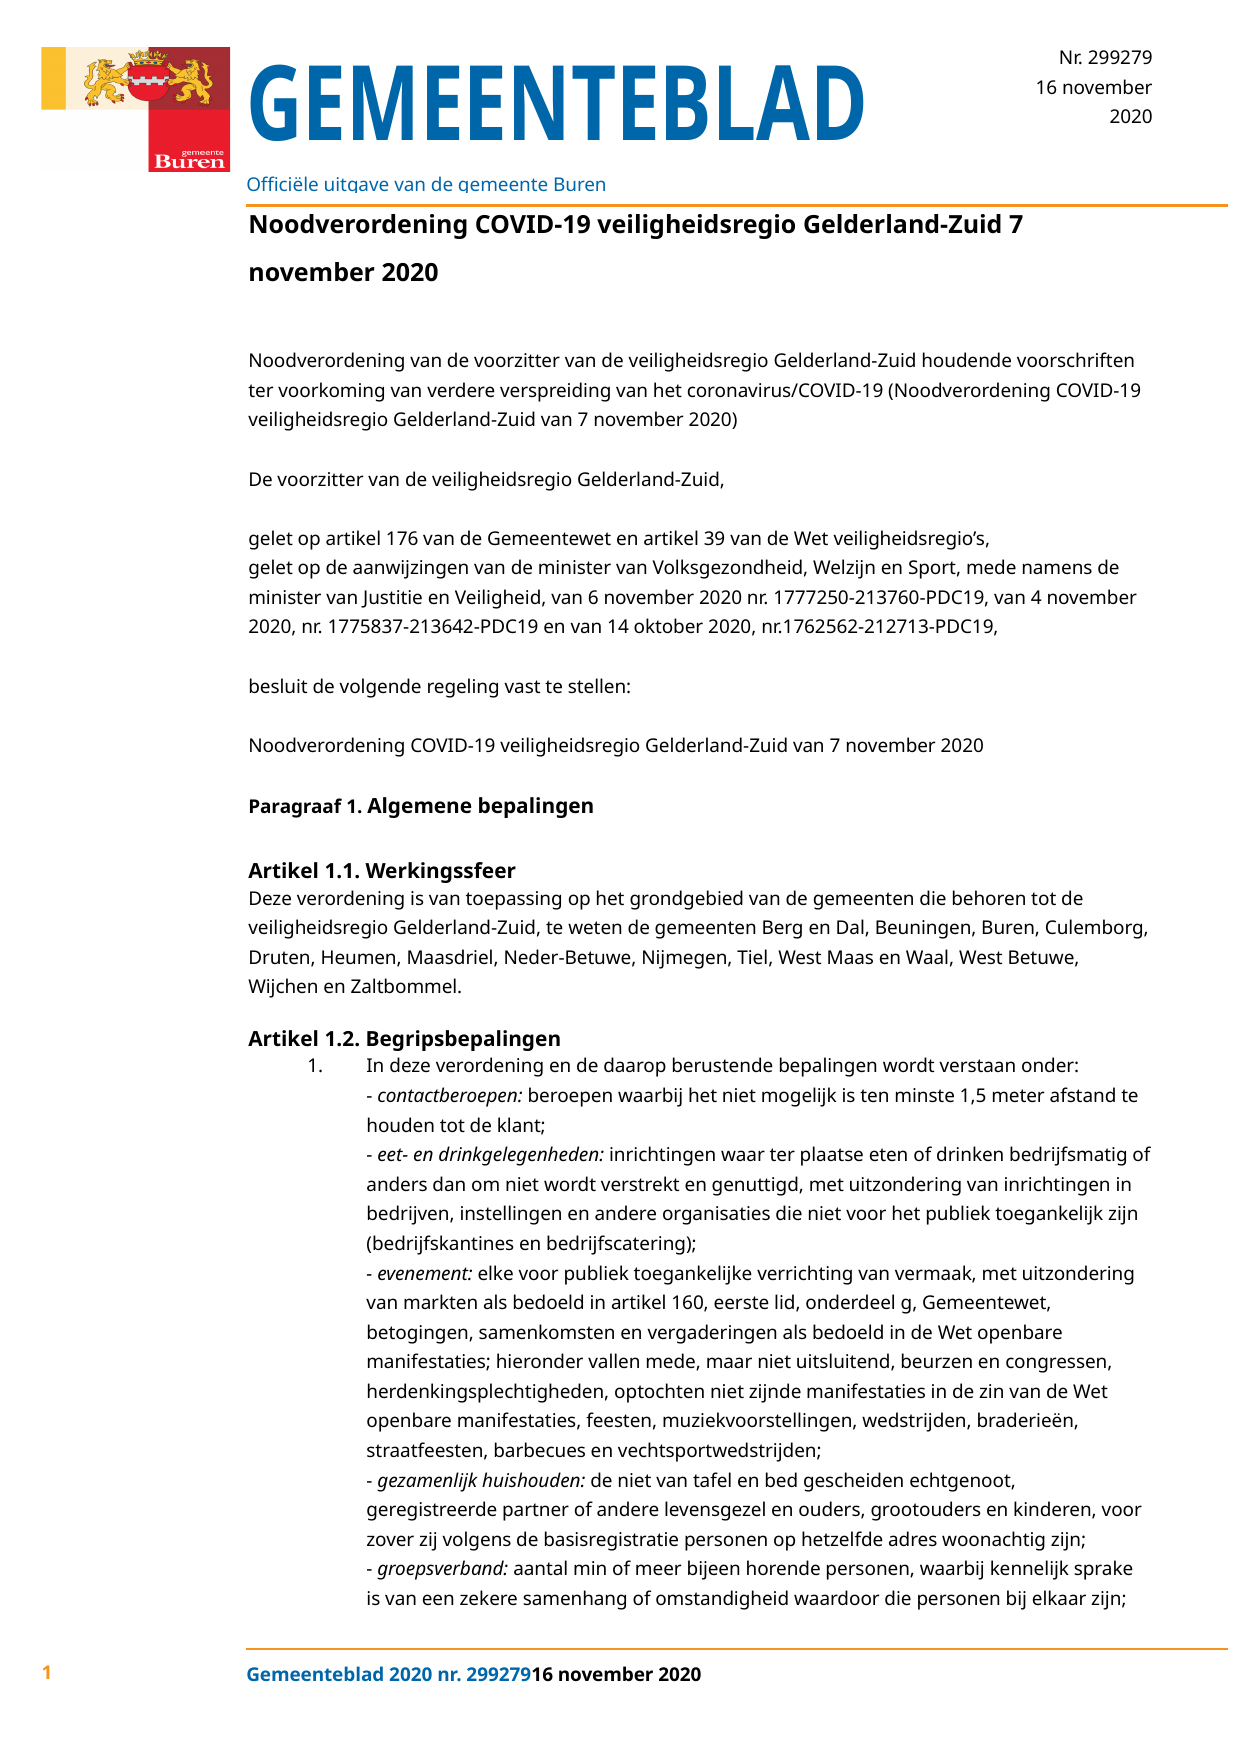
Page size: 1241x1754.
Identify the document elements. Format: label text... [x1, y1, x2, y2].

text besluit de volgende regeling vast te stellen: [248, 673, 1152, 699]
text Artikel 1.1. Werkingssfeer [248, 857, 1152, 885]
text gelet op de aanwijzingen van de minister van Volksgezondheid, Welzijn en Sport, mede namens de minister van Justitie en Veiligheid, van 6 november 2020 nr. 1777250-213760-PDC19, van 4 november 2020, nr. 1775837-213642-PDC19 en van 14 oktober 2020, nr.1762562-212713-PDC19, [248, 554, 1152, 639]
text gelet op artikel 176 van de Gemeentewet en artikel 39 van de Wet veiligheidsregio’s, [248, 525, 1152, 551]
list - groepsverband: aantal min of meer bijeen horende personen, waarbij kennelijk sprake is van een zekere samenhang of omstandigheid waardoor die personen bij elkaar zijn; [307, 1556, 1152, 1611]
picture [41, 47, 231, 172]
text Paragraaf 1. Algemene bepalingen [248, 791, 1152, 820]
text Noodverordening COVID-19 veiligheidsregio Gelderland-Zuid 7 november 2020 [248, 207, 1152, 288]
text Noodverordening COVID-19 veiligheidsregio Gelderland-Zuid van 7 november 2020 [248, 732, 1152, 758]
list - eet- en drinkgelegenheden: inrichtingen waar ter plaatse eten of drinken bedrijfsmatig of anders dan om niet wordt verstrekt en genuttigd, met uitzondering van inrichtingen in bedrijven, instellingen en andere organisaties die niet voor het publiek toegankelijk zijn (bedrijfskantines en bedrijfscatering); [307, 1141, 1152, 1256]
list - evenement: elke voor publiek toegankelijke verrichting van vermaak, met uitzondering van markten als bedoeld in artikel 160, eerste lid, onderdeel g, Gemeentewet, betogingen, samenkomsten en vergaderingen als bedoeld in de Wet openbare manifestaties; hieronder vallen mede, maar niet uitsluitend, beurzen en congressen, herdenkingsplechtigheden, optochten niet zijnde manifestaties in de zin van de Wet openbare manifestaties, feesten, muziekvoorstellingen, wedstrijden, braderieën, straatfeesten, barbecues en vechtsportwedstrijden; [307, 1260, 1152, 1463]
text Deze verordening is van toepassing op het grondgebied van de gemeenten die behoren tot de veiligheidsregio Gelderland-Zuid, te weten de gemeenten Berg en Dal, Beuningen, Buren, Culemborg, Druten, Heumen, Maasdriel, Neder-Betuwe, Nijmegen, Tiel, West Maas en Waal, West Betuwe, Wijchen en Zaltbommel. [248, 885, 1152, 999]
text Artikel 1.2. Begripsbepalingen [248, 1024, 1152, 1053]
list - gezamenlijk huishouden: de niet van tafel en bed gescheiden echtgenoot, geregistreerde partner of andere levensgezel en ouders, grootouders en kinderen, voor zover zij volgens de basisregistratie personen op hetzelfde adres woonachtig zijn; [307, 1467, 1152, 1552]
list In deze verordening en de daarop berustende bepalingen wordt verstaan onder: [307, 1053, 1152, 1078]
text De voorzitter van de veiligheidsregio Gelderland-Zuid, [248, 466, 1152, 492]
list - contactberoepen: beroepen waarbij het niet mogelijk is ten minste 1,5 meter afstand te houden tot de klant; [307, 1082, 1152, 1137]
text Noodverordening van de voorzitter van de veiligheidsregio Gelderland-Zuid houdende voorschriften ter voorkoming van verdere verspreiding van het coronavirus/COVID-19 (Noodverordening COVID-19 veiligheidsregio Gelderland-Zuid van 7 november 2020) [248, 347, 1152, 432]
